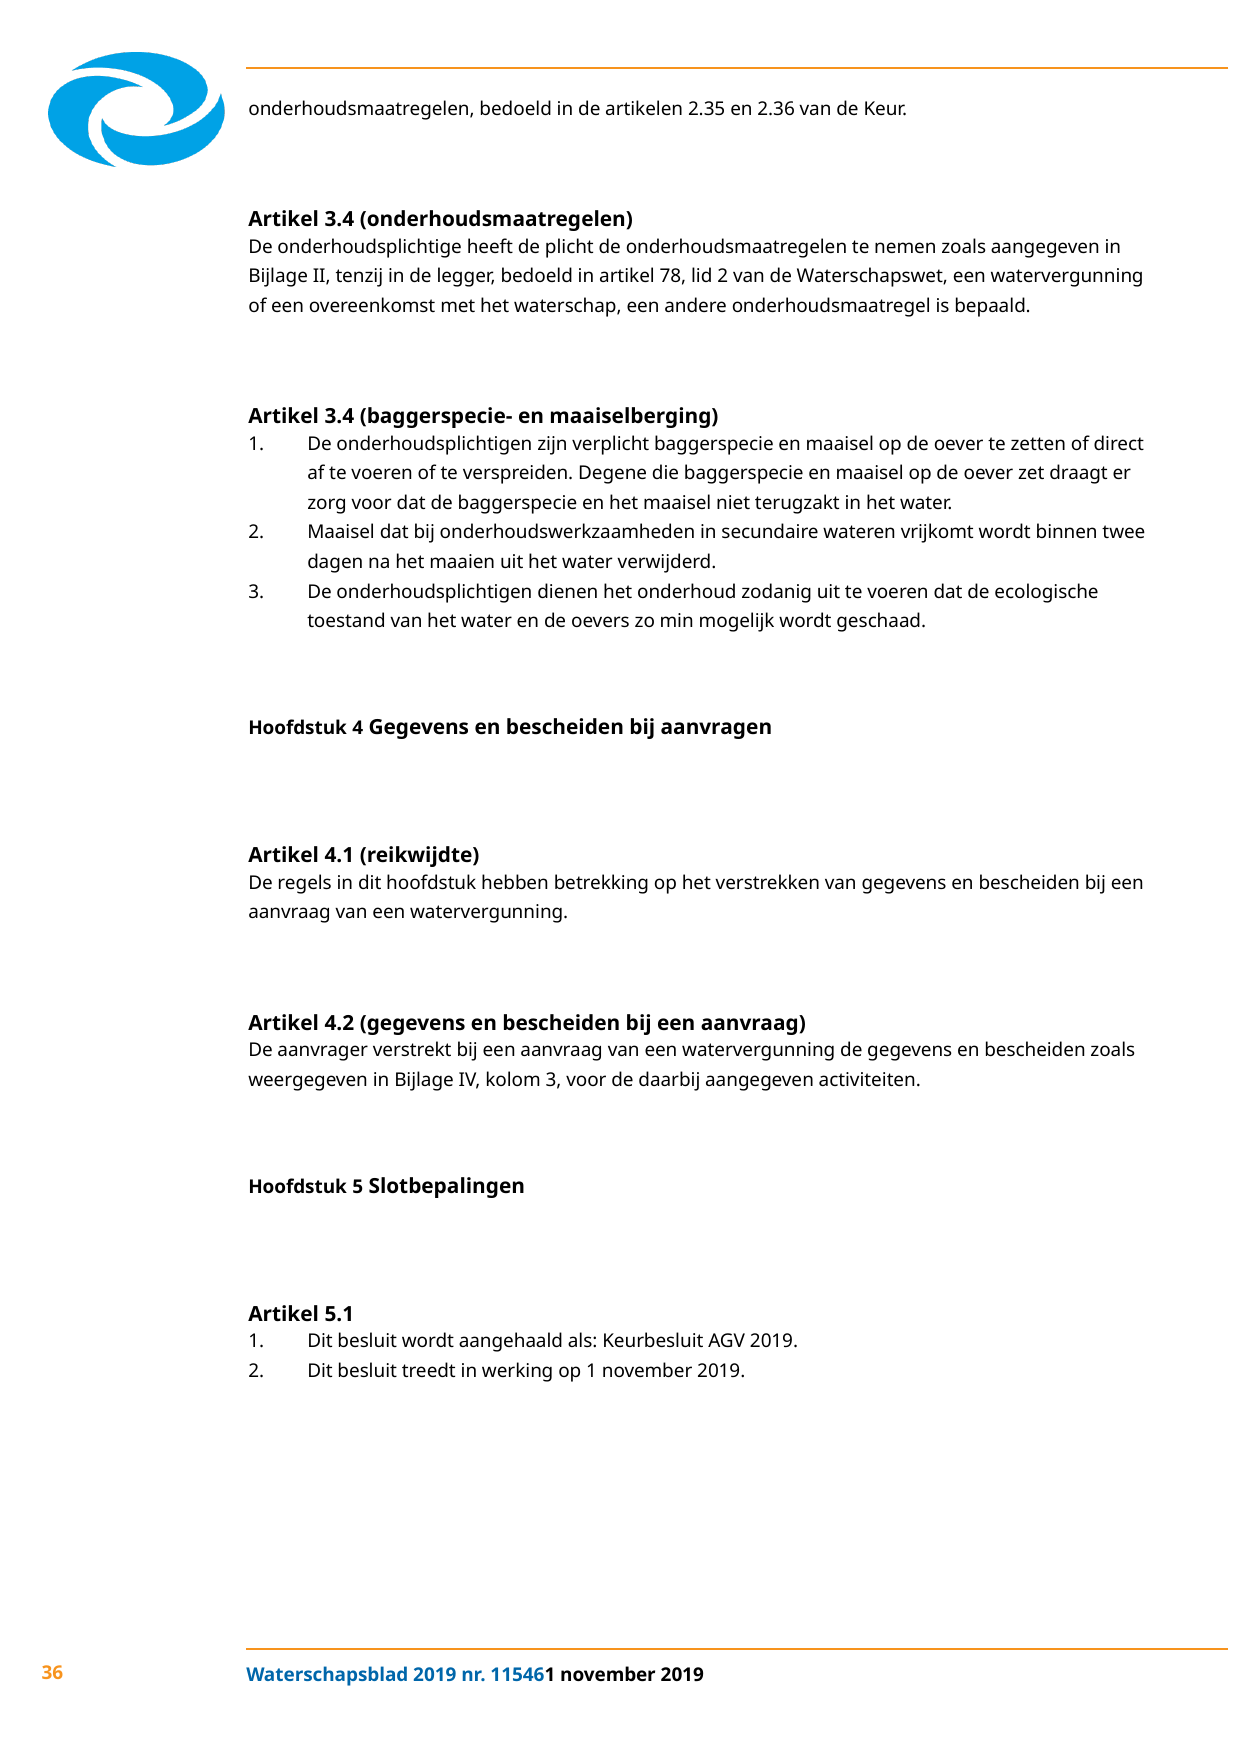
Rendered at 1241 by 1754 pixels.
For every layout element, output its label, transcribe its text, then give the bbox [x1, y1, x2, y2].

list De onderhoudsplichtigen zijn verplicht baggerspecie en maaisel op de oever te zetten of direct af te voeren of te verspreiden. Degene die baggerspecie en maaisel op de oever zet draagt er zorg voor dat de baggerspecie en het maaisel niet terugzakt in het water. [248, 430, 1152, 515]
list Dit besluit wordt aangehaald als: Keurbesluit AGV 2019. [248, 1327, 1152, 1353]
text Artikel 4.2 (gegevens en bescheiden bij een aanvraag) [248, 1008, 1152, 1036]
list De onderhoudsplichtigen dienen het onderhoud zodanig uit te voeren dat de ecologische toestand van het water en de oevers zo min mogelijk wordt geschaad. [248, 578, 1152, 633]
list Dit besluit treedt in werking op 1 november 2019. [248, 1357, 1152, 1383]
text De onderhoudsplichtige heeft de plicht de onderhoudsmaatregelen te nemen zoals aangegeven in Bijlage II, tenzij in de legger, bedoeld in artikel 78, lid 2 van de Waterschapswet, een watervergunning of een overeenkomst met het waterschap, een andere onderhoudsmaatregel is bepaald. [248, 233, 1152, 318]
list Maaisel dat bij onderhoudswerkzaamheden in secundaire wateren vrijkomt wordt binnen twee dagen na het maaien uit het water verwijderd. [248, 519, 1152, 574]
text Artikel 3.4 (onderhoudsmaatregelen) [248, 204, 1152, 233]
text Hoofdstuk 5 Slotbepalingen [248, 1171, 1152, 1199]
text Artikel 4.1 (reikwijdte) [248, 840, 1152, 869]
picture [41, 47, 231, 172]
text Artikel 5.1 [248, 1299, 1152, 1327]
text onderhoudsmaatregelen, bedoeld in de artikelen 2.35 en 2.36 van de Keur. [248, 95, 1152, 121]
text Artikel 3.4 (baggerspecie- en maaiselberging) [248, 402, 1152, 430]
text De aanvrager verstrekt bij een aanvraag van een watervergunning de gegevens en bescheiden zoals weergegeven in Bijlage IV, kolom 3, voor de daarbij aangegeven activiteiten. [248, 1036, 1152, 1092]
text De regels in dit hoofdstuk hebben betrekking op het verstrekken van gegevens en bescheiden bij een aanvraag van een watervergunning. [248, 869, 1152, 924]
text Hoofdstuk 4 Gegevens en bescheiden bij aanvragen [248, 712, 1152, 741]
